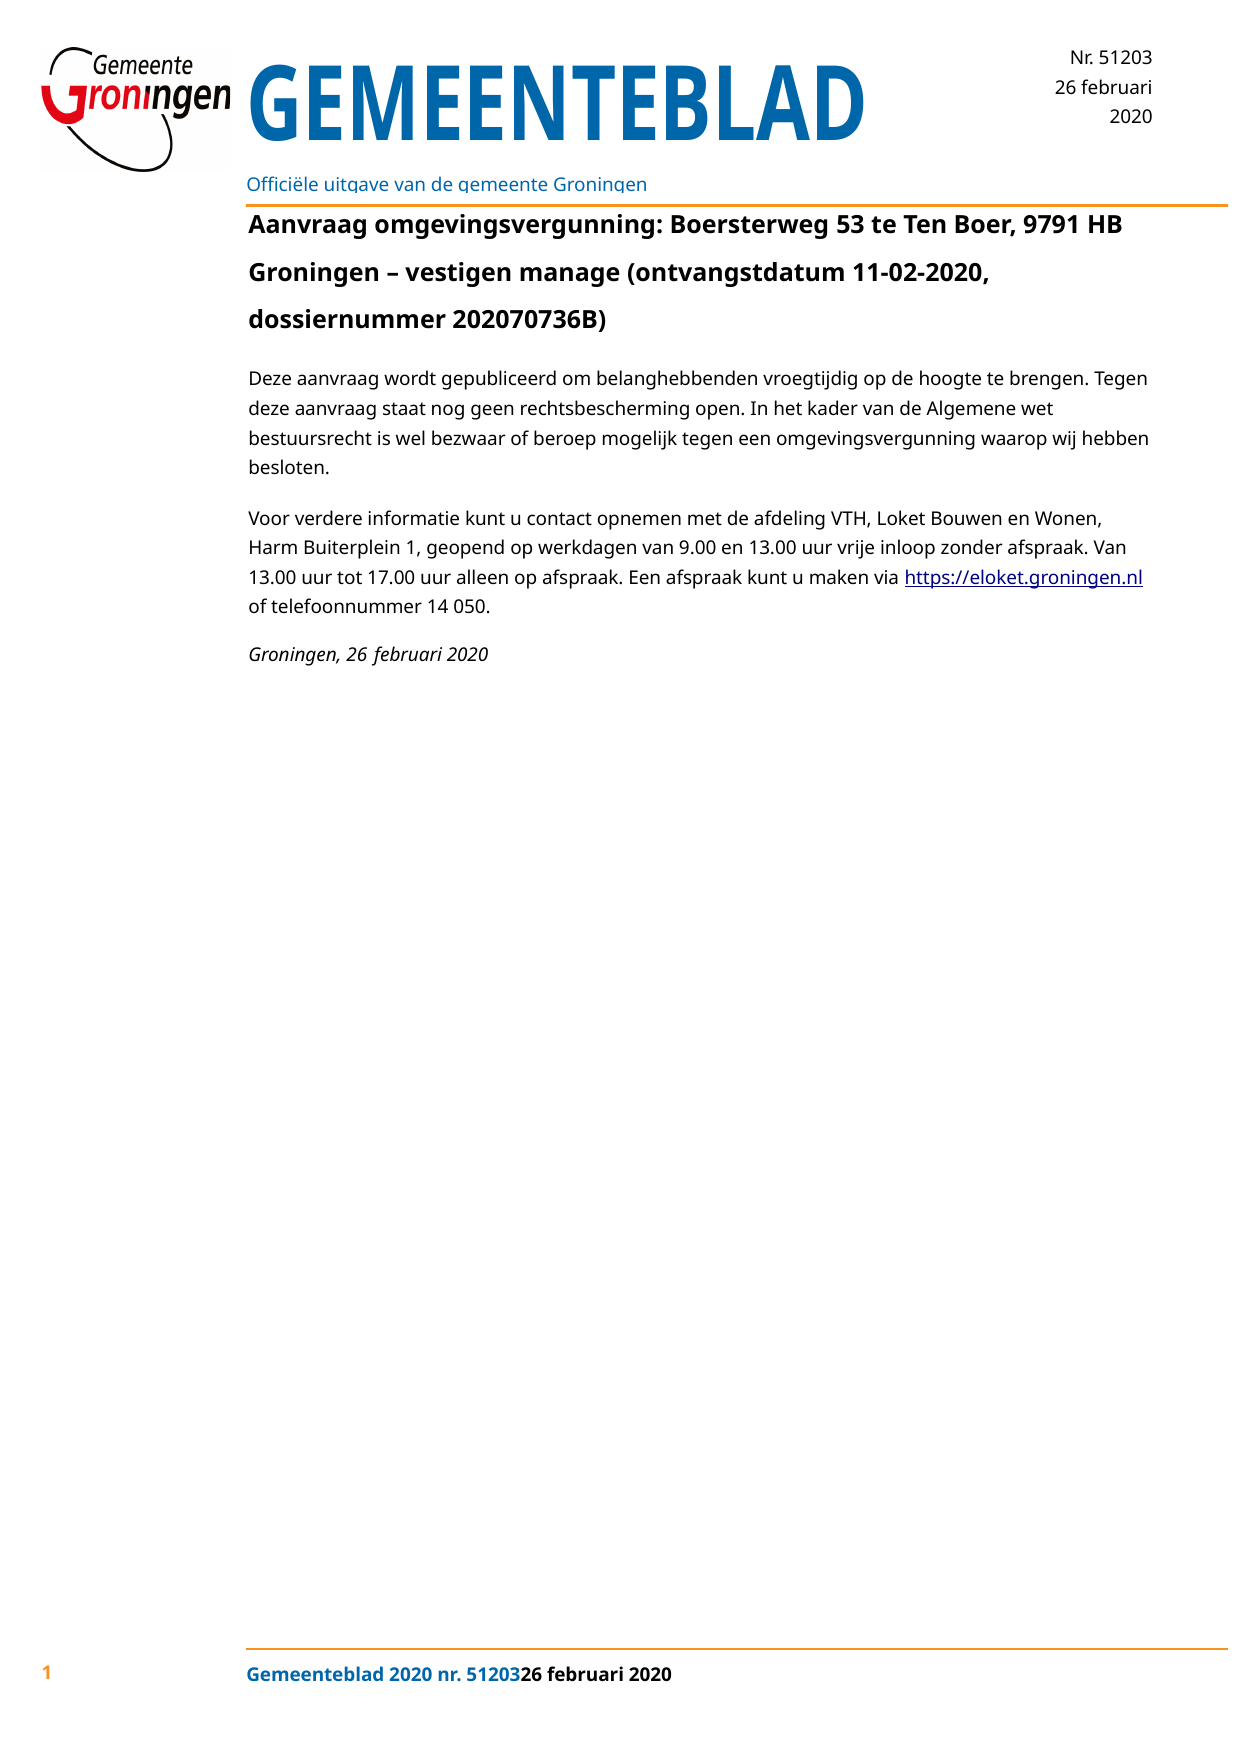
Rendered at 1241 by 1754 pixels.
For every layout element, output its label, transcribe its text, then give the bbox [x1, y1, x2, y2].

text Voor verdere informatie kunt u contact opnemen met de afdeling VTH, Loket Bouwen en Wonen, Harm Buiterplein 1, geopend op werkdagen van 9.00 en 13.00 uur vrije inloop zonder afspraak. Van 13.00 uur tot 17.00 uur alleen op afspraak. Een afspraak kunt u maken via https://eloket.groningen.nl of telefoonnummer 14 050. [248, 505, 1152, 619]
text Deze aanvraag wordt gepubliceerd om belanghebbenden vroegtijdig op de hoogte te brengen. Tegen deze aanvraag staat nog geen rechtsbescherming open. In het kader van de Algemene wet bestuursrecht is wel bezwaar of beroep mogelijk tegen een omgevingsvergunning waarop wij hebben besloten. [248, 366, 1152, 480]
text Aanvraag omgevingsvergunning: Boersterweg 53 te Ten Boer, 9791 HB Groningen – vestigen manage (ontvangstdatum 11-02-2020, dossiernummer 202070736B) [248, 207, 1152, 336]
picture [41, 47, 231, 172]
text Groningen, 26 februari 2020 [248, 641, 1152, 667]
